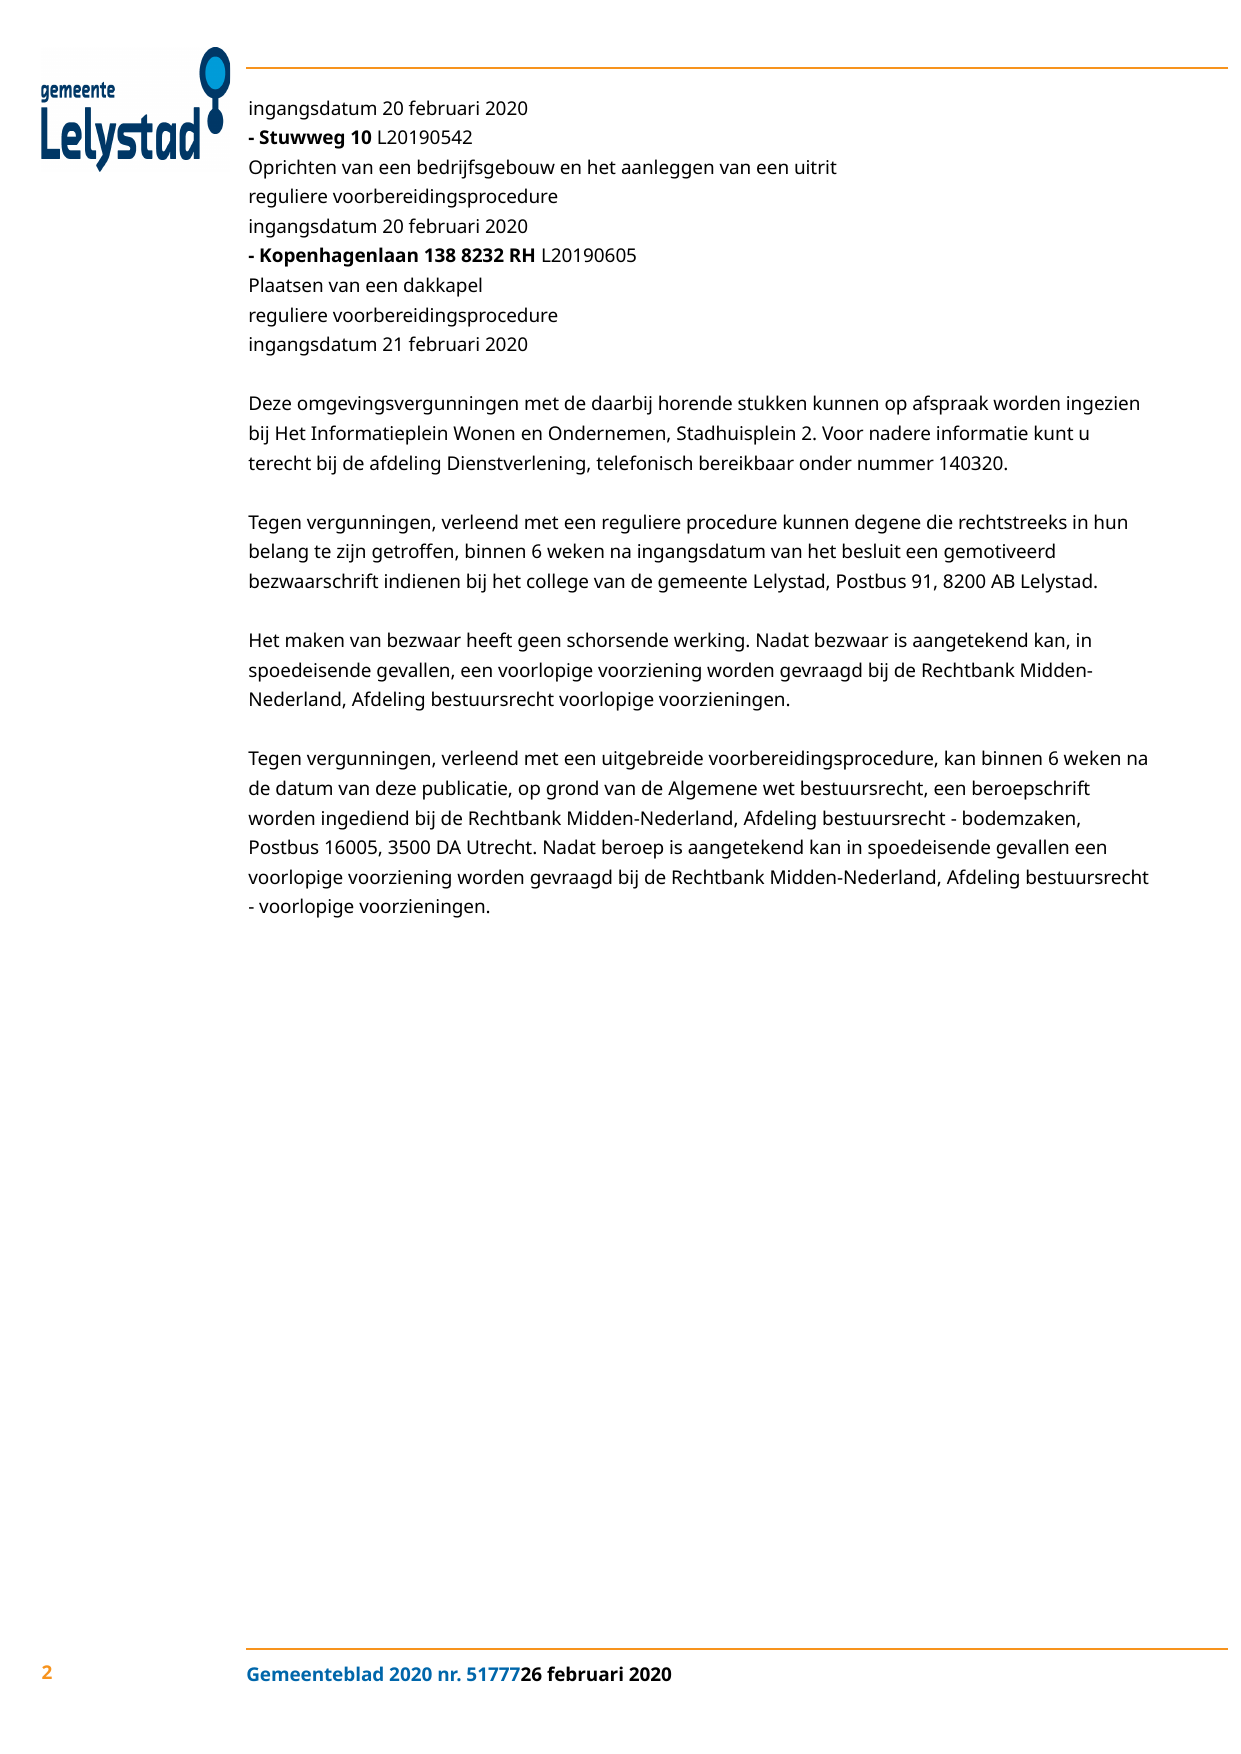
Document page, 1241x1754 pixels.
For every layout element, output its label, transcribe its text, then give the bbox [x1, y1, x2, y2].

text - Stuwweg 10 L20190542 [248, 124, 1152, 150]
text Deze omgevingsvergunningen met de daarbij horende stukken kunnen op afspraak worden ingezien bij Het Informatieplein Wonen en Ondernemen, Stadhuisplein 2. Voor nadere informatie kunt u terecht bij de afdeling Dienstverlening, telefonisch bereikbaar onder nummer 140320. [248, 391, 1152, 476]
text ingangsdatum 20 februari 2020 [248, 95, 1152, 121]
text Tegen vergunningen, verleend met een reguliere procedure kunnen degene die rechtstreeks in hun belang te zijn getroffen, binnen 6 weken na ingangsdatum van het besluit een gemotiveerd bezwaarschrift indienen bij het college van de gemeente Lelystad, Postbus 91, 8200 AB Lelystad. [248, 509, 1152, 594]
picture [41, 47, 231, 172]
text ingangsdatum 21 februari 2020 [248, 331, 1152, 357]
text - Kopenhagenlaan 138 8232 RH L20190605 [248, 243, 1152, 268]
text Plaatsen van een dakkapel [248, 272, 1152, 298]
text Tegen vergunningen, verleend met een uitgebreide voorbereidingsprocedure, kan binnen 6 weken na de datum van deze publicatie, op grond van de Algemene wet bestuursrecht, een beroepschrift worden ingediend bij de Rechtbank Midden-Nederland, Afdeling bestuursrecht - bodemzaken, Postbus 16005, 3500 DA Utrecht. Nadat beroep is aangetekend kan in spoedeisende gevallen een voorlopige voorziening worden gevraagd bij de Rechtbank Midden-Nederland, Afdeling bestuursrecht - voorlopige voorzieningen. [248, 746, 1152, 919]
text ingangsdatum 20 februari 2020 [248, 213, 1152, 239]
text reguliere voorbereidingsprocedure [248, 302, 1152, 328]
text reguliere voorbereidingsprocedure [248, 183, 1152, 209]
text Oprichten van een bedrijfsgebouw en het aanleggen van een uitrit [248, 154, 1152, 180]
text Het maken van bezwaar heeft geen schorsende werking. Nadat bezwaar is aangetekend kan, in spoedeisende gevallen, een voorlopige voorziening worden gevraagd bij de Rechtbank Midden-Nederland, Afdeling bestuursrecht voorlopige voorzieningen. [248, 627, 1152, 712]
